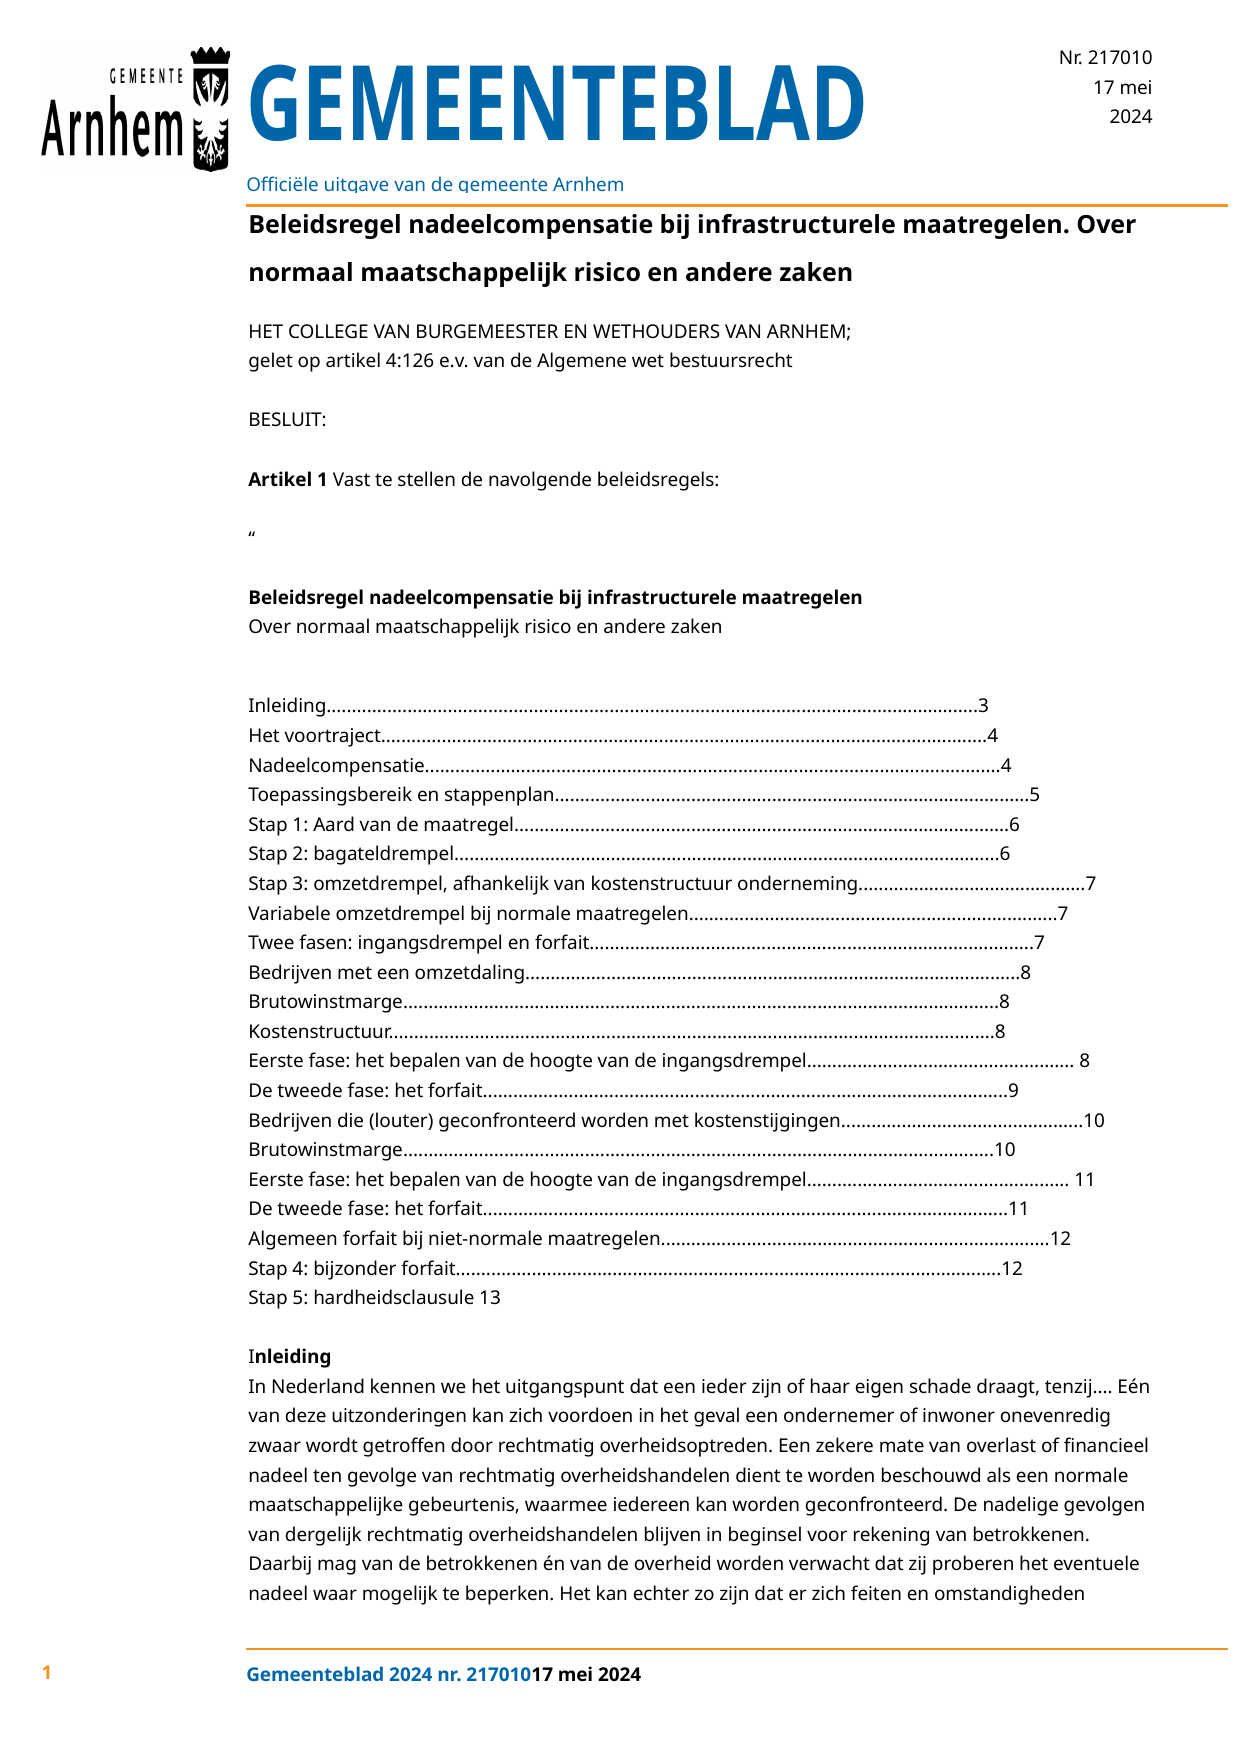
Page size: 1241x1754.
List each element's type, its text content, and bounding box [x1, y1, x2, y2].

text Twee fasen: ingangsdrempel en forfait........................................................................................7 [248, 929, 1152, 955]
text Inleiding.................................................................................................................................3 [248, 693, 1152, 718]
text Kostenstructuur........................................................................................................................8 [248, 1018, 1152, 1044]
text Variabele omzetdrempel bij normale maatregelen.........................................................................7 [248, 900, 1152, 925]
text Toepassingsbereik en stappenplan..............................................................................................5 [248, 781, 1152, 807]
text Over normaal maatschappelijk risico en andere zaken [248, 614, 1152, 639]
text “ [248, 525, 1152, 551]
text Brutowinstmarge.....................................................................................................................10 [248, 1136, 1152, 1162]
text Bedrijven die (louter) geconfronteerd worden met kostenstijgingen................................................10 [248, 1107, 1152, 1132]
text Het voortraject........................................................................................................................4 [248, 722, 1152, 748]
text Beleidsregel nadeelcompensatie bij infrastructurele maatregelen. Over normaal maatschappelijk risico en andere zaken [248, 207, 1152, 288]
text Bedrijven met een omzetdaling..................................................................................................8 [248, 959, 1152, 984]
picture [41, 47, 231, 172]
text Nadeelcompensatie..................................................................................................................4 [248, 752, 1152, 777]
text Stap 4: bijzonder forfait............................................................................................................12 [248, 1255, 1152, 1280]
text HET COLLEGE VAN BURGEMEESTER EN WETHOUDERS VAN ARNHEM; [248, 318, 1152, 344]
text Beleidsregel nadeelcompensatie bij infrastructurele maatregelen [248, 584, 1152, 610]
text Eerste fase: het bepalen van de hoogte van de ingangsdrempel.................................................... 11 [248, 1166, 1152, 1192]
text Algemeen forfait bij niet-normale maatregelen.............................................................................12 [248, 1225, 1152, 1251]
text Stap 5: hardheidsclausule 13 [248, 1284, 1152, 1310]
text Stap 3: omzetdrempel, afhankelijk van kostenstructuur onderneming.............................................7 [248, 870, 1152, 896]
text Eerste fase: het bepalen van de hoogte van de ingangsdrempel..................................................... 8 [248, 1048, 1152, 1073]
text De tweede fase: het forfait........................................................................................................11 [248, 1196, 1152, 1221]
text Artikel 1 Vast te stellen de navolgende beleidsregels: [248, 466, 1152, 492]
text Stap 1: Aard van de maatregel..................................................................................................6 [248, 811, 1152, 837]
text De tweede fase: het forfait........................................................................................................9 [248, 1077, 1152, 1103]
text gelet op artikel 4:126 e.v. van de Algemene wet bestuursrecht [248, 347, 1152, 373]
text Stap 2: bagateldrempel............................................................................................................6 [248, 841, 1152, 866]
text Brutowinstmarge......................................................................................................................8 [248, 988, 1152, 1014]
text BESLUIT: [248, 407, 1152, 432]
text Inleiding [248, 1343, 1152, 1369]
text In Nederland kennen we het uitgangspunt dat een ieder zijn of haar eigen schade draagt, tenzij…. Eén van deze uitzonderingen kan zich voordoen in het geval een ondernemer of inwoner onevenredig zwaar wordt getroffen door rechtmatig overheidsoptreden. Een zekere mate van overlast of financieel nadeel ten gevolge van rechtmatig overheidshandelen dient te worden beschouwd als een normale maatschappelijke gebeurtenis, waarmee iedereen kan worden geconfronteerd. De nadelige gevolgen van dergelijk rechtmatig overheidshandelen blijven in beginsel voor rekening van betrokkenen. Daarbij mag van de betrokkenen én van de overheid worden verwacht dat zij proberen het eventuele nadeel waar mogelijk te beperken. Het kan echter zo zijn dat er zich feiten en omstandigheden [248, 1373, 1152, 1606]
